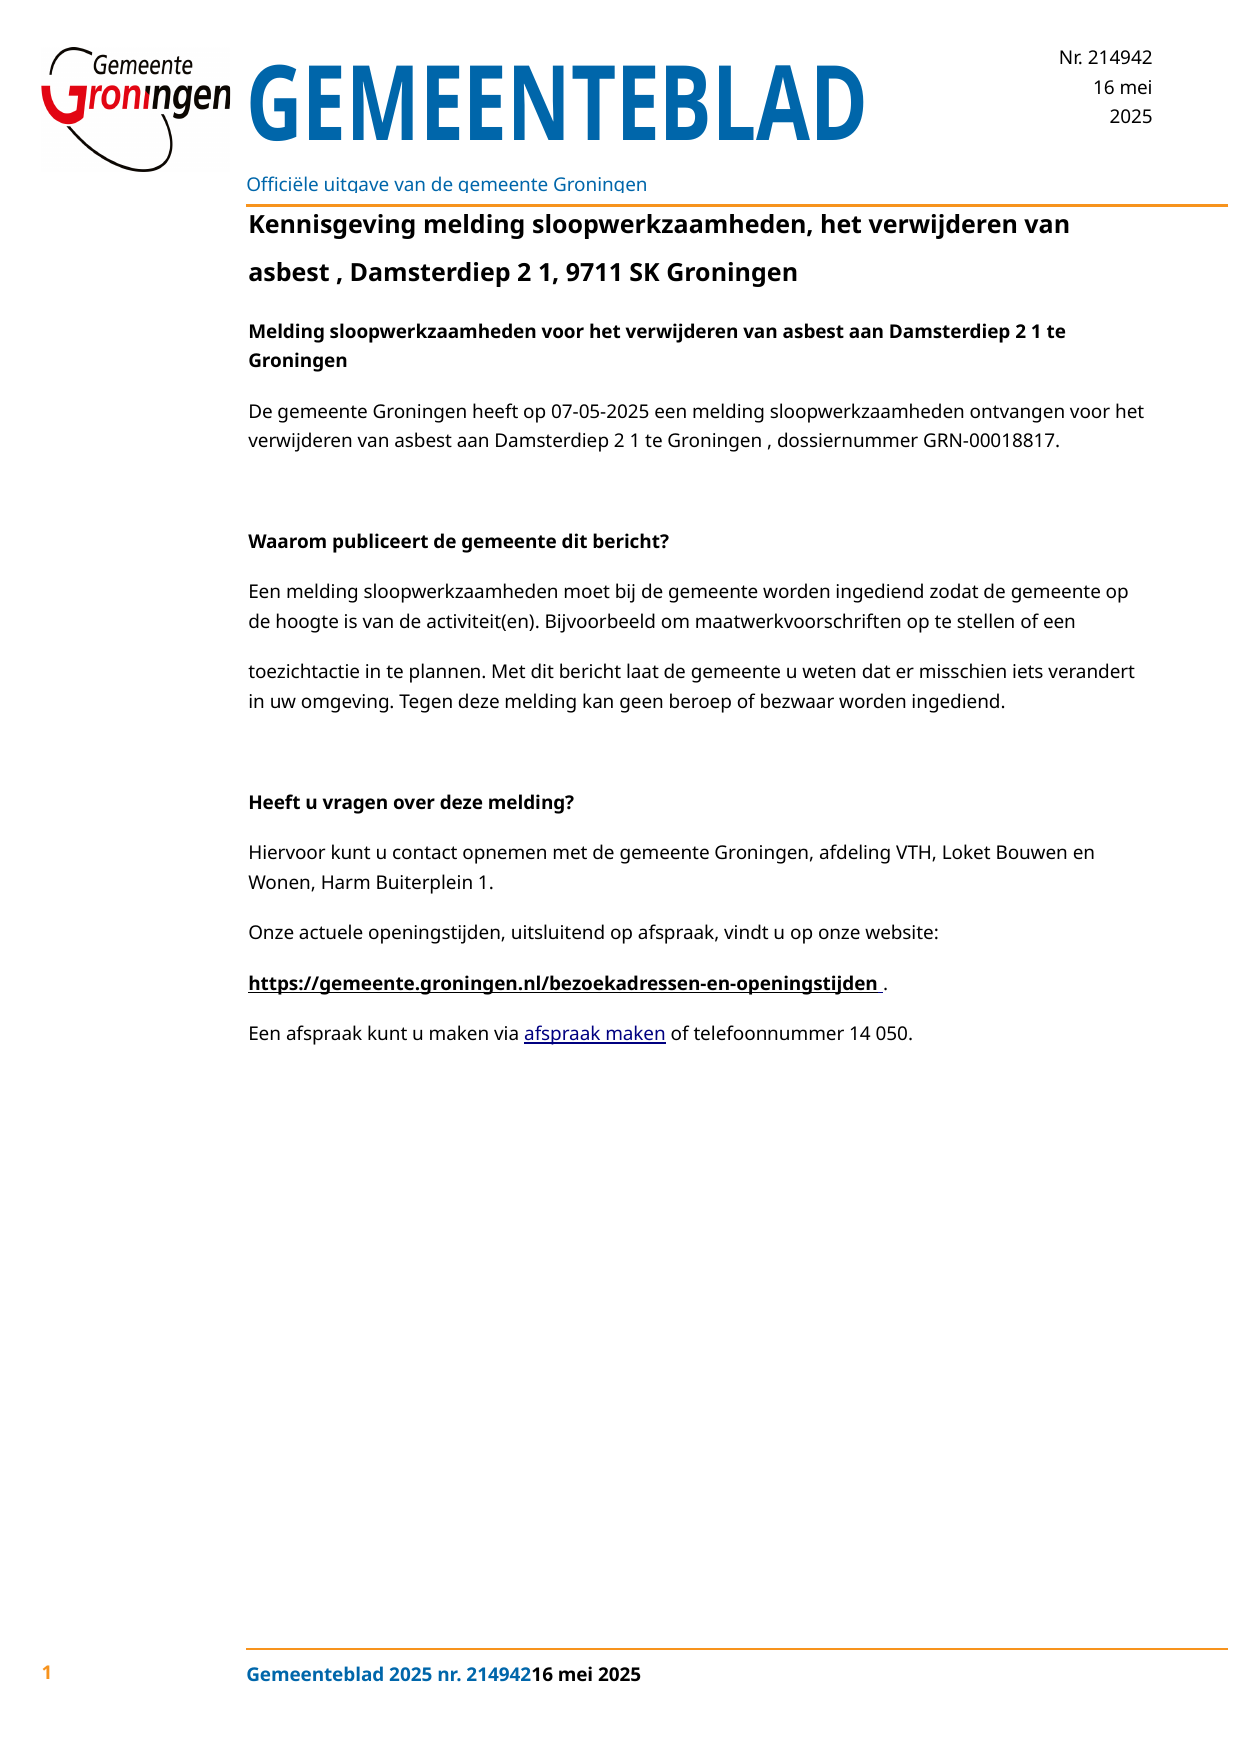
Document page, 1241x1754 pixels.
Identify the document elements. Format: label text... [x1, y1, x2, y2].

text https://gemeente.groningen.nl/bezoekadressen-en-openingstijden . [248, 970, 1152, 996]
text Hiervoor kunt u contact opnemen met de gemeente Groningen, afdeling VTH, Loket Bouwen en Wonen, Harm Buiterplein 1. [248, 839, 1152, 895]
text Onze actuele openingstijden, uitsluitend op afspraak, vindt u op onze website: [248, 919, 1152, 945]
text Een melding sloopwerkzaamheden moet bij de gemeente worden ingediend zodat de gemeente op de hoogte is van de activiteit(en). Bijvoorbeeld om maatwerkvoorschriften op te stellen of een [248, 579, 1152, 634]
text De gemeente Groningen heeft op 07-05-2025 een melding sloopwerkzaamheden ontvangen voor het verwijderen van asbest aan Damsterdiep 2 1 te Groningen , dossiernummer GRN-00018817. [248, 398, 1152, 453]
text Waarom publiceert de gemeente dit bericht? [248, 528, 1152, 554]
text Kennisgeving melding sloopwerkzaamheden, het verwijderen van asbest , Damsterdiep 2 1, 9711 SK Groningen [248, 207, 1152, 288]
text Heeft u vragen over deze melding? [248, 789, 1152, 815]
text toezichtactie in te plannen. Met dit bericht laat de gemeente u weten dat er misschien iets verandert in uw omgeving. Tegen deze melding kan geen beroep of bezwaar worden ingediend. [248, 659, 1152, 714]
text Melding sloopwerkzaamheden voor het verwijderen van asbest aan Damsterdiep 2 1 te Groningen [248, 318, 1152, 373]
text Een afspraak kunt u maken via afspraak maken of telefoonnummer 14 050. [248, 1020, 1152, 1046]
picture [41, 47, 231, 172]
